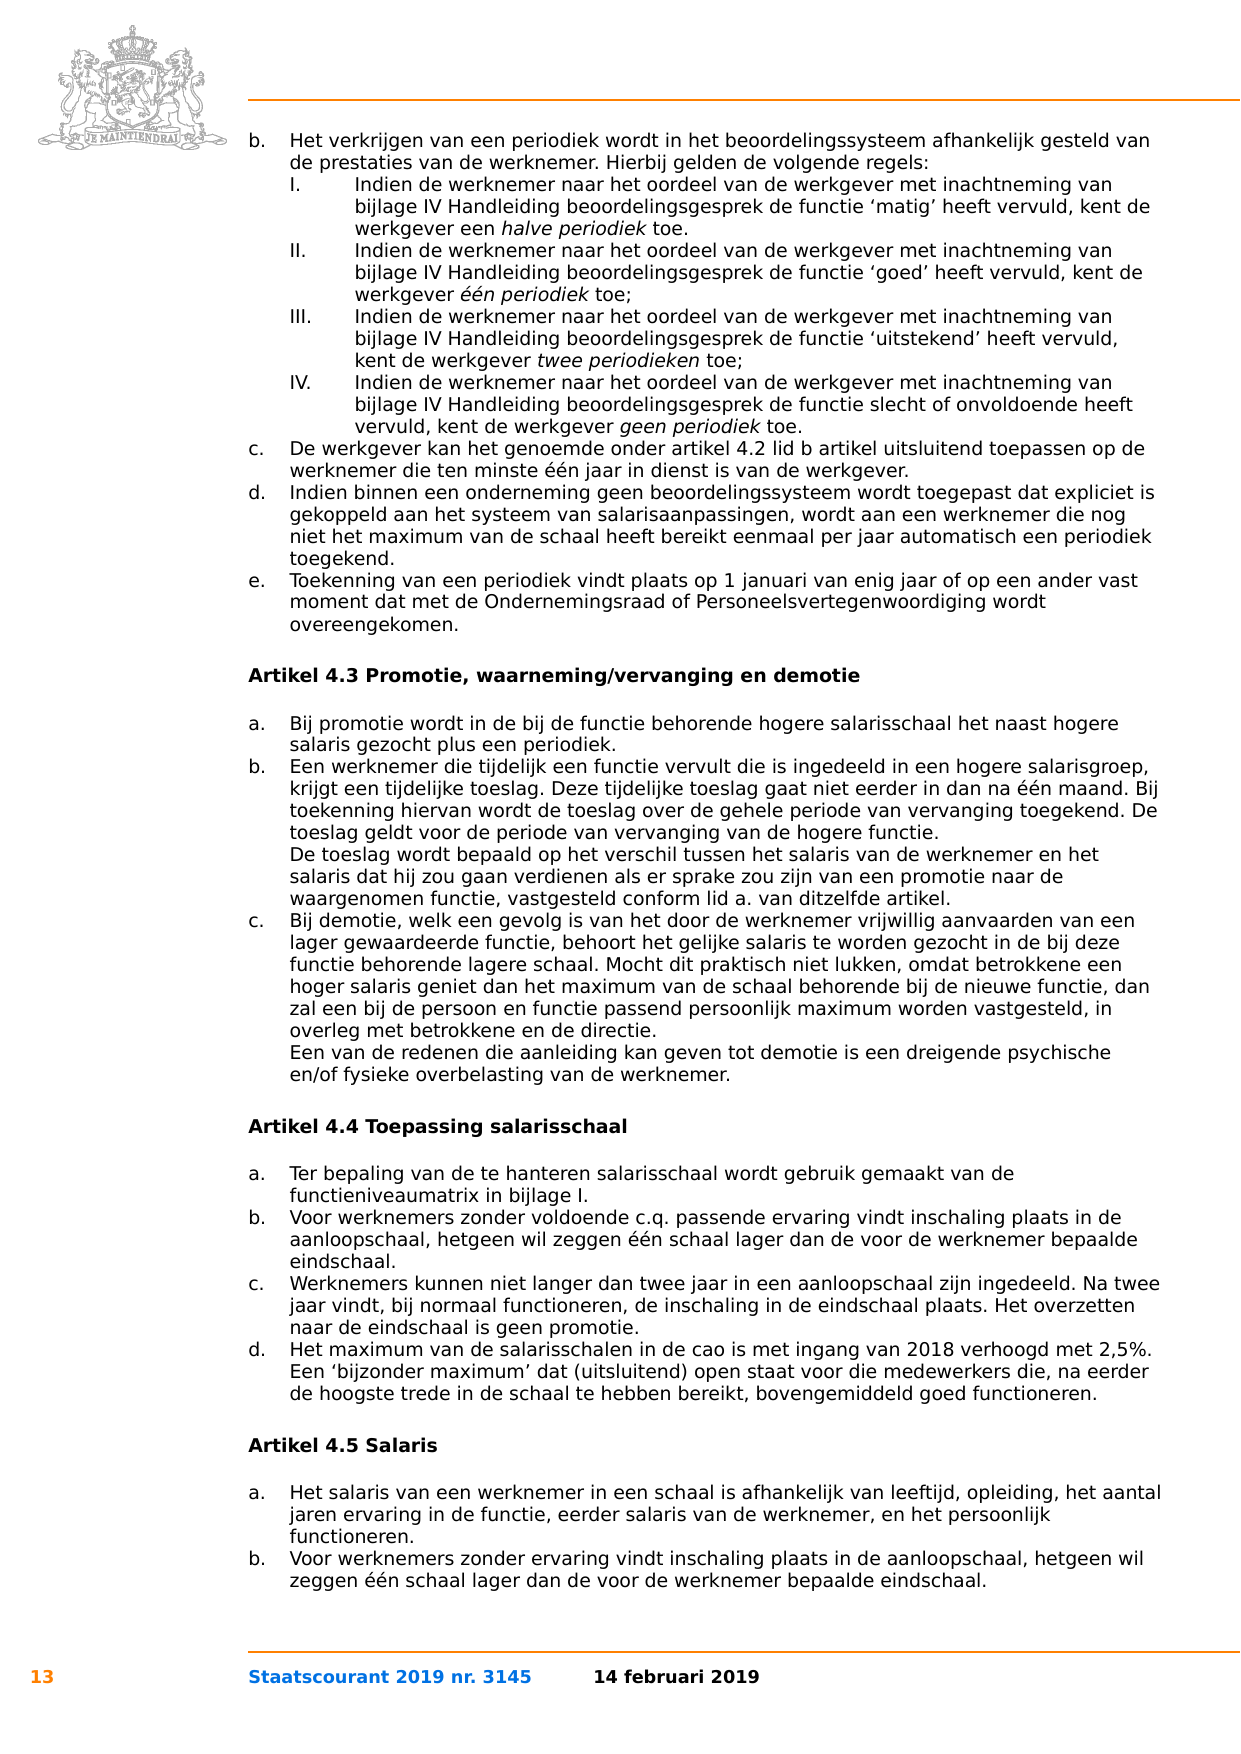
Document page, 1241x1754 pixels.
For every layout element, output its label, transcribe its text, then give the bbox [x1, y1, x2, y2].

text b. Een werknemer die tijdelijk een functie vervult die is ingedeeld in een hogere salarisgroep, krijgt een tijdelijke toeslag. Deze tijdelijke toeslag gaat niet eerder in dan na één maand. Bij toekenning hiervan wordt de toeslag over de gehele periode van vervanging toegekend. De toeslag geldt voor de periode van vervanging van de hogere functie. [248, 756, 1163, 844]
text a. Ter bepaling van de te hanteren salarisschaal wordt gebruik gemaakt van de functieniveaumatrix in bijlage I. [248, 1163, 1163, 1207]
text c. Bij demotie, welk een gevolg is van het door de werknemer vrijwillig aanvaarden van een lager gewaardeerde functie, behoort het gelijke salaris te worden gezocht in de bij deze functie behorende lagere schaal. Mocht dit praktisch niet lukken, omdat betrokkene een hoger salaris geniet dan het maximum van de schaal behorende bij de nieuwe functie, dan zal een bij de persoon en functie passend persoonlijk maximum worden vastgesteld, in overleg met betrokkene en de directie. [248, 910, 1163, 1042]
text c. De werkgever kan het genoemde onder artikel 4.2 lid b artikel uitsluitend toepassen op de werknemer die ten minste één jaar in dienst is van de werkgever. [248, 438, 1163, 482]
text II. Indien de werknemer naar het oordeel van de werkgever met inachtneming van bijlage IV Handleiding beoordelingsgesprek de functie ‘goed’ heeft vervuld, kent de werkgever één periodiek toe; [289, 240, 1163, 306]
subtitle Artikel 4.3 Promotie, waarneming/vervanging en demotie [248, 665, 1163, 687]
text De toeslag wordt bepaald op het verschil tussen het salaris van de werknemer en het salaris dat hij zou gaan verdienen als er sprake zou zijn van een promotie naar de waargenomen functie, vastgesteld conform lid a. van ditzelfde artikel. [289, 844, 1163, 910]
text d. Het maximum van de salarisschalen in de cao is met ingang van 2018 verhoogd met 2,5%. Een ‘bijzonder maximum’ dat (uitsluitend) open staat voor die medewerkers die, na eerder de hoogste trede in de schaal te hebben bereikt, bovengemiddeld goed functioneren. [248, 1339, 1163, 1405]
text b. Voor werknemers zonder voldoende c.q. passende ervaring vindt inschaling plaats in de aanloopschaal, hetgeen wil zeggen één schaal lager dan de voor de werknemer bepaalde eindschaal. [248, 1207, 1163, 1273]
text Een van de redenen die aanleiding kan geven tot demotie is een dreigende psychische en/of fysieke overbelasting van de werknemer. [289, 1042, 1163, 1086]
subtitle Artikel 4.4 Toepassing salarisschaal [248, 1116, 1163, 1138]
picture [38, 25, 227, 150]
text b. Het verkrijgen van een periodiek wordt in het beoordelingssysteem afhankelijk gesteld van de prestaties van de werknemer. Hierbij gelden de volgende regels: [248, 130, 1163, 174]
text a. Bij promotie wordt in de bij de functie behorende hogere salarisschaal het naast hogere salaris gezocht plus een periodiek. [248, 712, 1163, 756]
subtitle Artikel 4.5 Salaris [248, 1435, 1163, 1457]
text I. Indien de werknemer naar het oordeel van de werkgever met inachtneming van bijlage IV Handleiding beoordelingsgesprek de functie ‘matig’ heeft vervuld, kent de werkgever een halve periodiek toe. [289, 174, 1163, 240]
text III. Indien de werknemer naar het oordeel van de werkgever met inachtneming van bijlage IV Handleiding beoordelingsgesprek de functie ‘uitstekend’ heeft vervuld, kent de werkgever twee periodieken toe; [289, 306, 1163, 372]
text c. Werknemers kunnen niet langer dan twee jaar in een aanloopschaal zijn ingedeeld. Na twee jaar vindt, bij normaal functioneren, de inschaling in de eindschaal plaats. Het overzetten naar de eindschaal is geen promotie. [248, 1273, 1163, 1339]
text a. Het salaris van een werknemer in een schaal is afhankelijk van leeftijd, opleiding, het aantal jaren ervaring in de functie, eerder salaris van de werknemer, en het persoonlijk functioneren. [248, 1482, 1163, 1548]
text d. Indien binnen een onderneming geen beoordelingssysteem wordt toegepast dat expliciet is gekoppeld aan het systeem van salarisaanpassingen, wordt aan een werknemer die nog niet het maximum van de schaal heeft bereikt eenmaal per jaar automatisch een periodiek toegekend. [248, 482, 1163, 569]
text IV. Indien de werknemer naar het oordeel van de werkgever met inachtneming van bijlage IV Handleiding beoordelingsgesprek de functie slecht of onvoldoende heeft vervuld, kent de werkgever geen periodiek toe. [289, 372, 1163, 438]
text b. Voor werknemers zonder ervaring vindt inschaling plaats in de aanloopschaal, hetgeen wil zeggen één schaal lager dan de voor de werknemer bepaalde eindschaal. [248, 1548, 1163, 1592]
text e. Toekenning van een periodiek vindt plaats op 1 januari van enig jaar of op een ander vast moment dat met de Ondernemingsraad of Personeelsvertegenwoordiging wordt overeengekomen. [248, 569, 1163, 635]
